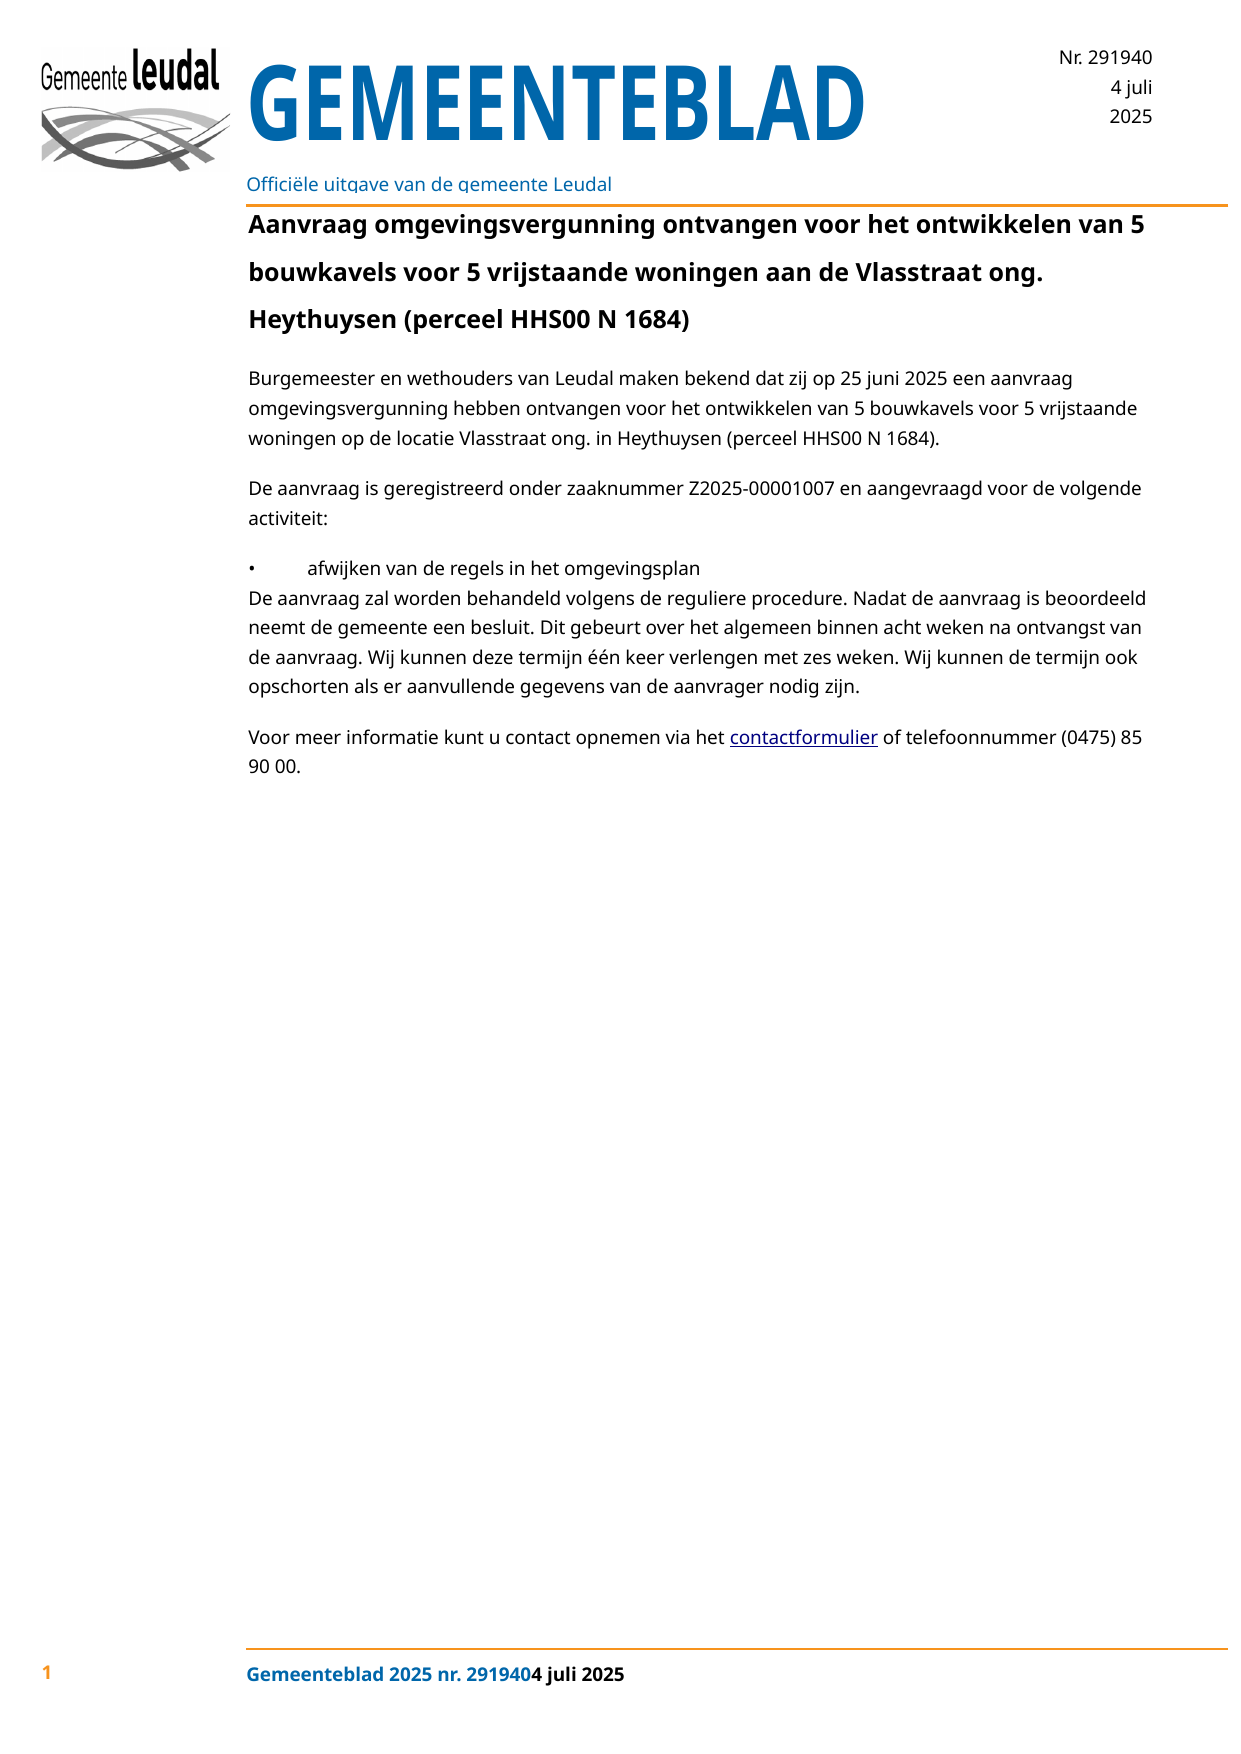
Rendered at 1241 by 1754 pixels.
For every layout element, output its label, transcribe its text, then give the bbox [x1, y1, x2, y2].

picture [41, 47, 231, 172]
text Burgemeester en wethouders van Leudal maken bekend dat zij op 25 juni 2025 een aanvraag omgevingsvergunning hebben ontvangen voor het ontwikkelen van 5 bouwkavels voor 5 vrijstaande woningen op de locatie Vlasstraat ong. in Heythuysen (perceel HHS00 N 1684). [248, 366, 1152, 450]
text Aanvraag omgevingsvergunning ontvangen voor het ontwikkelen van 5 bouwkavels voor 5 vrijstaande woningen aan de Vlasstraat ong. Heythuysen (perceel HHS00 N 1684) [248, 207, 1152, 336]
text De aanvraag zal worden behandeld volgens de reguliere procedure. Nadat de aanvraag is beoordeeld neemt de gemeente een besluit. Dit gebeurt over het algemeen binnen acht weken na ontvangst van de aanvraag. Wij kunnen deze termijn één keer verlengen met zes weken. Wij kunnen de termijn ook opschorten als er aanvullende gegevens van de aanvrager nodig zijn. [248, 585, 1152, 699]
list afwijken van de regels in het omgevingsplan [248, 555, 1152, 581]
text De aanvraag is geregistreerd onder zaaknummer Z2025-00001007 en aangevraagd voor de volgende activiteit: [248, 475, 1152, 530]
text Voor meer informatie kunt u contact opnemen via het contactformulier of telefoonnummer (0475) 85 90 00. [248, 724, 1152, 779]
